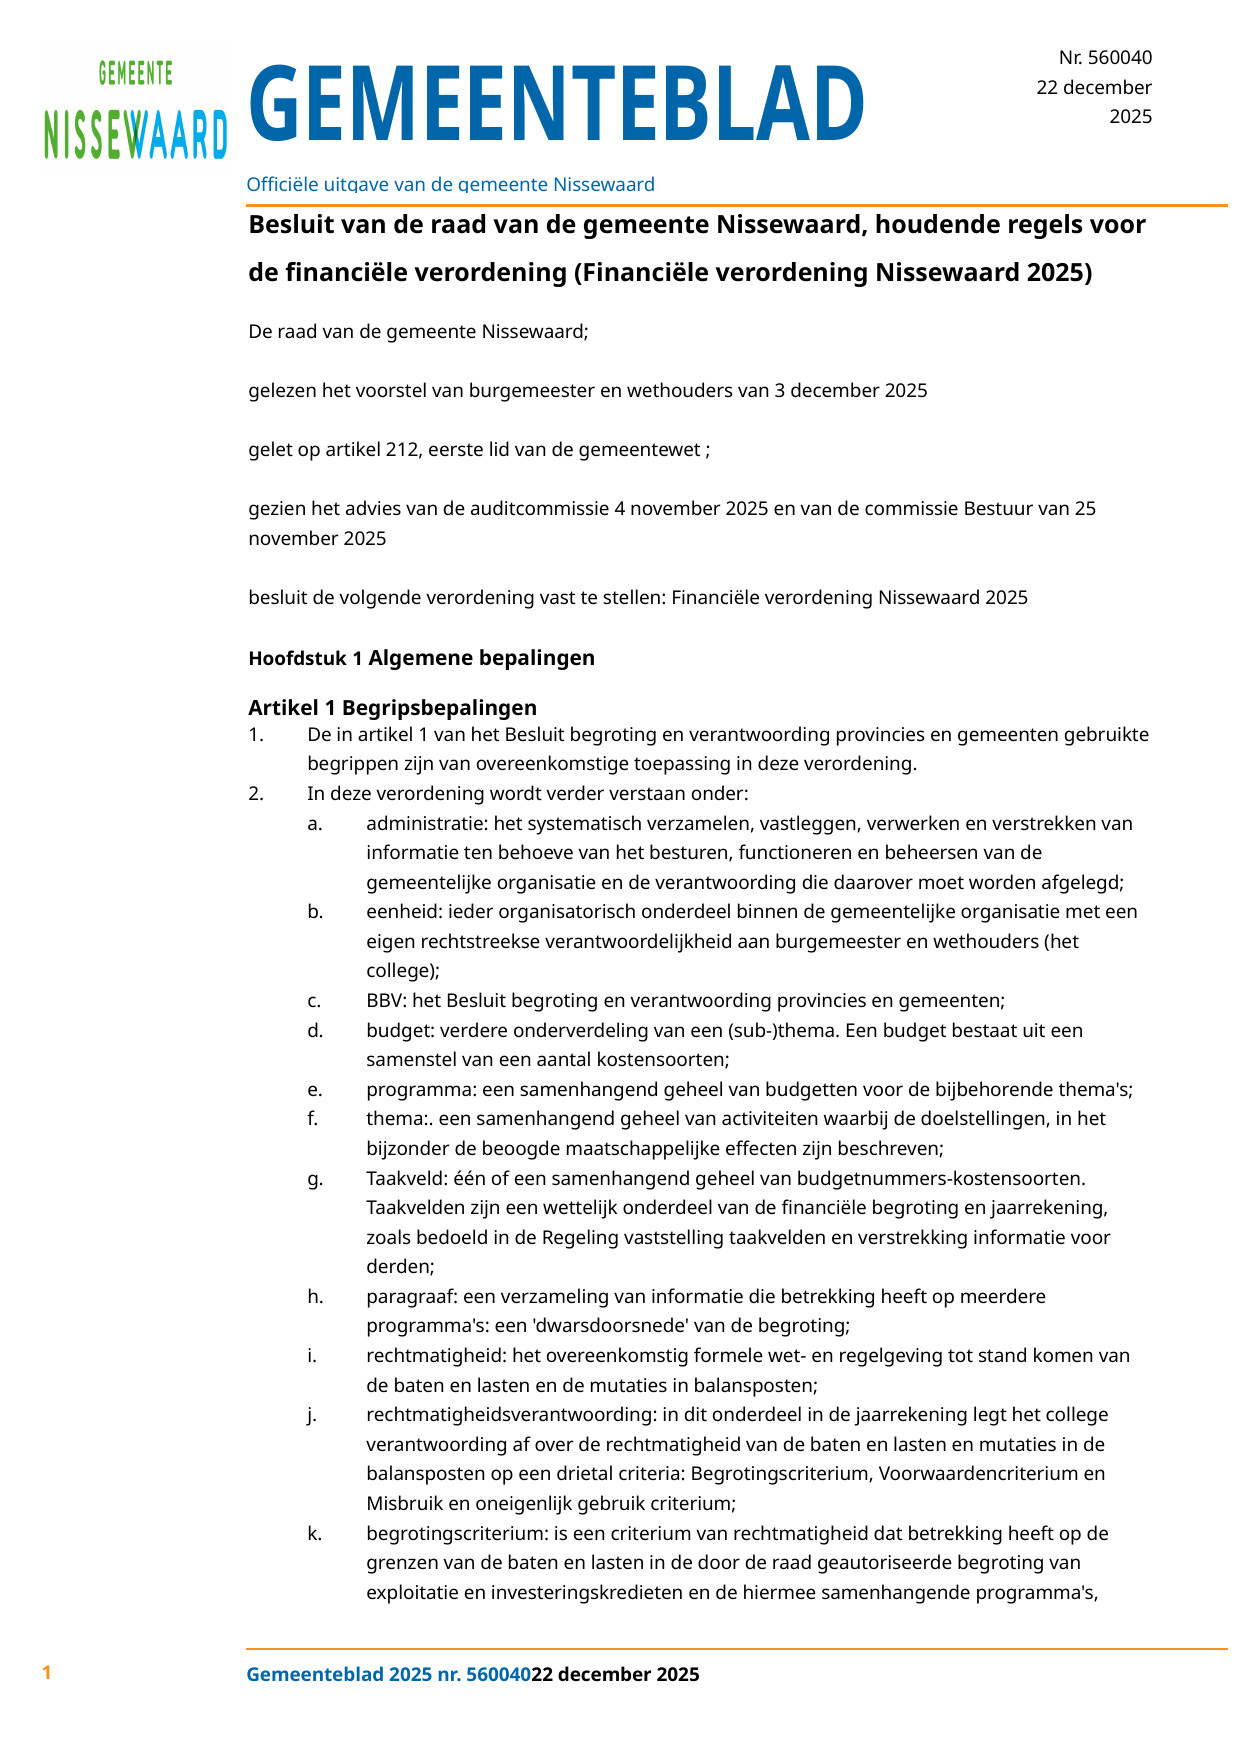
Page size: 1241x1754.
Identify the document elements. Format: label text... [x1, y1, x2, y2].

text Artikel 1 Begripsbepalingen [248, 693, 1152, 721]
text gelezen het voorstel van burgemeester en wethouders van 3 december 2025 [248, 377, 1152, 403]
list De in artikel 1 van het Besluit begroting en verantwoording provincies en gemeenten gebruikte begrippen zijn van overeenkomstige toepassing in deze verordening. [248, 721, 1152, 776]
list BBV: het Besluit begroting en verantwoording provincies en gemeenten; [307, 987, 1152, 1013]
text gelet op artikel 212, eerste lid van de gemeentewet ; [248, 436, 1152, 462]
list Taakveld: één of een samenhangend geheel van budgetnummers-kostensoorten. Taakvelden zijn een wettelijk onderdeel van de financiële begroting en jaarrekening, zoals bedoeld in de Regeling vaststelling taakvelden en verstrekking informatie voor derden; [307, 1165, 1152, 1279]
list paragraaf: een verzameling van informatie die betrekking heeft op meerdere programma's: een 'dwarsdoorsnede' van de begroting; [307, 1283, 1152, 1338]
list rechtmatigheid: het overeenkomstig formele wet- en regelgeving tot stand komen van de baten en lasten en de mutaties in balansposten; [307, 1342, 1152, 1398]
list thema:. een samenhangend geheel van activiteiten waarbij de doelstellingen, in het bijzonder de beoogde maatschappelijke effecten zijn beschreven; [307, 1106, 1152, 1161]
text Hoofdstuk 1 Algemene bepalingen [248, 643, 1152, 672]
picture [41, 47, 231, 172]
list eenheid: ieder organisatorisch onderdeel binnen de gemeentelijke organisatie met een eigen rechtstreekse verantwoordelijkheid aan burgemeester en wethouders (het college); [307, 898, 1152, 983]
text Besluit van de raad van de gemeente Nissewaard, houdende regels voor de financiële verordening (Financiële verordening Nissewaard 2025) [248, 207, 1152, 288]
text besluit de volgende verordening vast te stellen: Financiële verordening Nissewaard 2025 [248, 584, 1152, 610]
list rechtmatigheidsverantwoording: in dit onderdeel in de jaarrekening legt het college verantwoording af over de rechtmatigheid van de baten en lasten en mutaties in de balansposten op een drietal criteria: Begrotingscriterium, Voorwaardencriterium en Misbruik en oneigenlijk gebruik criterium; [307, 1401, 1152, 1516]
list begrotingscriterium: is een criterium van rechtmatigheid dat betrekking heeft op de grenzen van de baten en lasten in de door de raad geautoriseerde begroting van exploitatie en investeringskredieten en de hiermee samenhangende programma's, [307, 1520, 1152, 1605]
list In deze verordening wordt verder verstaan onder: [248, 780, 1152, 806]
text gezien het advies van de auditcommissie 4 november 2025 en van de commissie Bestuur van 25 november 2025 [248, 495, 1152, 551]
text De raad van de gemeente Nissewaard; [248, 318, 1152, 344]
list administratie: het systematisch verzamelen, vastleggen, verwerken en verstrekken van informatie ten behoeve van het besturen, functioneren en beheersen van de gemeentelijke organisatie en de verantwoording die daarover moet worden afgelegd; [307, 810, 1152, 895]
list programma: een samenhangend geheel van budgetten voor de bijbehorende thema's; [307, 1076, 1152, 1102]
list budget: verdere onderverdeling van een (sub-)thema. Een budget bestaat uit een samenstel van een aantal kostensoorten; [307, 1017, 1152, 1072]
